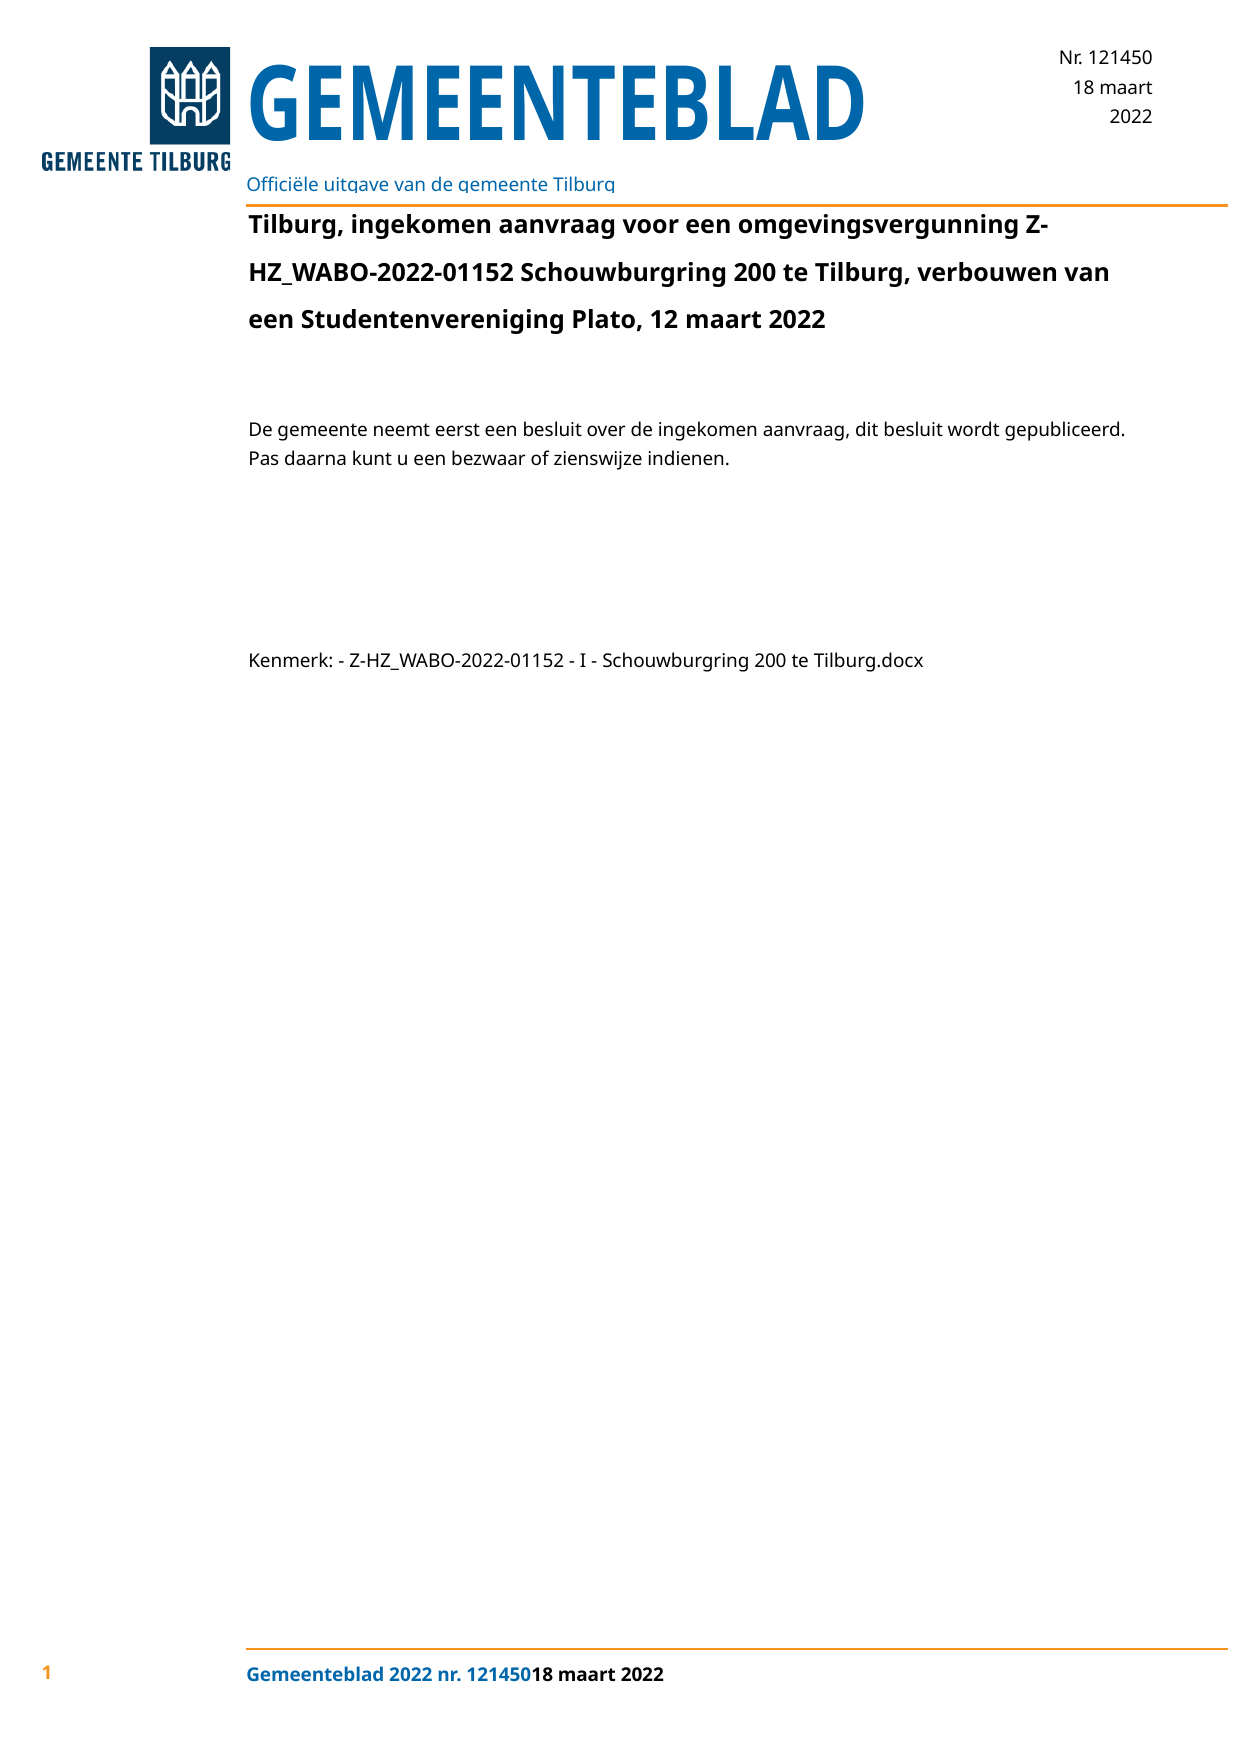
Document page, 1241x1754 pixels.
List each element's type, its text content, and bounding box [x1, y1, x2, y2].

text Tilburg, ingekomen aanvraag voor een omgevingsvergunning Z-HZ_WABO-2022-01152 Schouwburgring 200 te Tilburg, verbouwen van een Studentenvereniging Plato, 12 maart 2022 [248, 207, 1152, 336]
picture [41, 47, 231, 172]
text Kenmerk: - Z-HZ_WABO-2022-01152 - I - Schouwburgring 200 te Tilburg.docx [248, 647, 1152, 673]
text De gemeente neemt eerst een besluit over de ingekomen aanvraag, dit besluit wordt gepubliceerd. Pas daarna kunt u een bezwaar of zienswijze indienen. [248, 416, 1152, 471]
